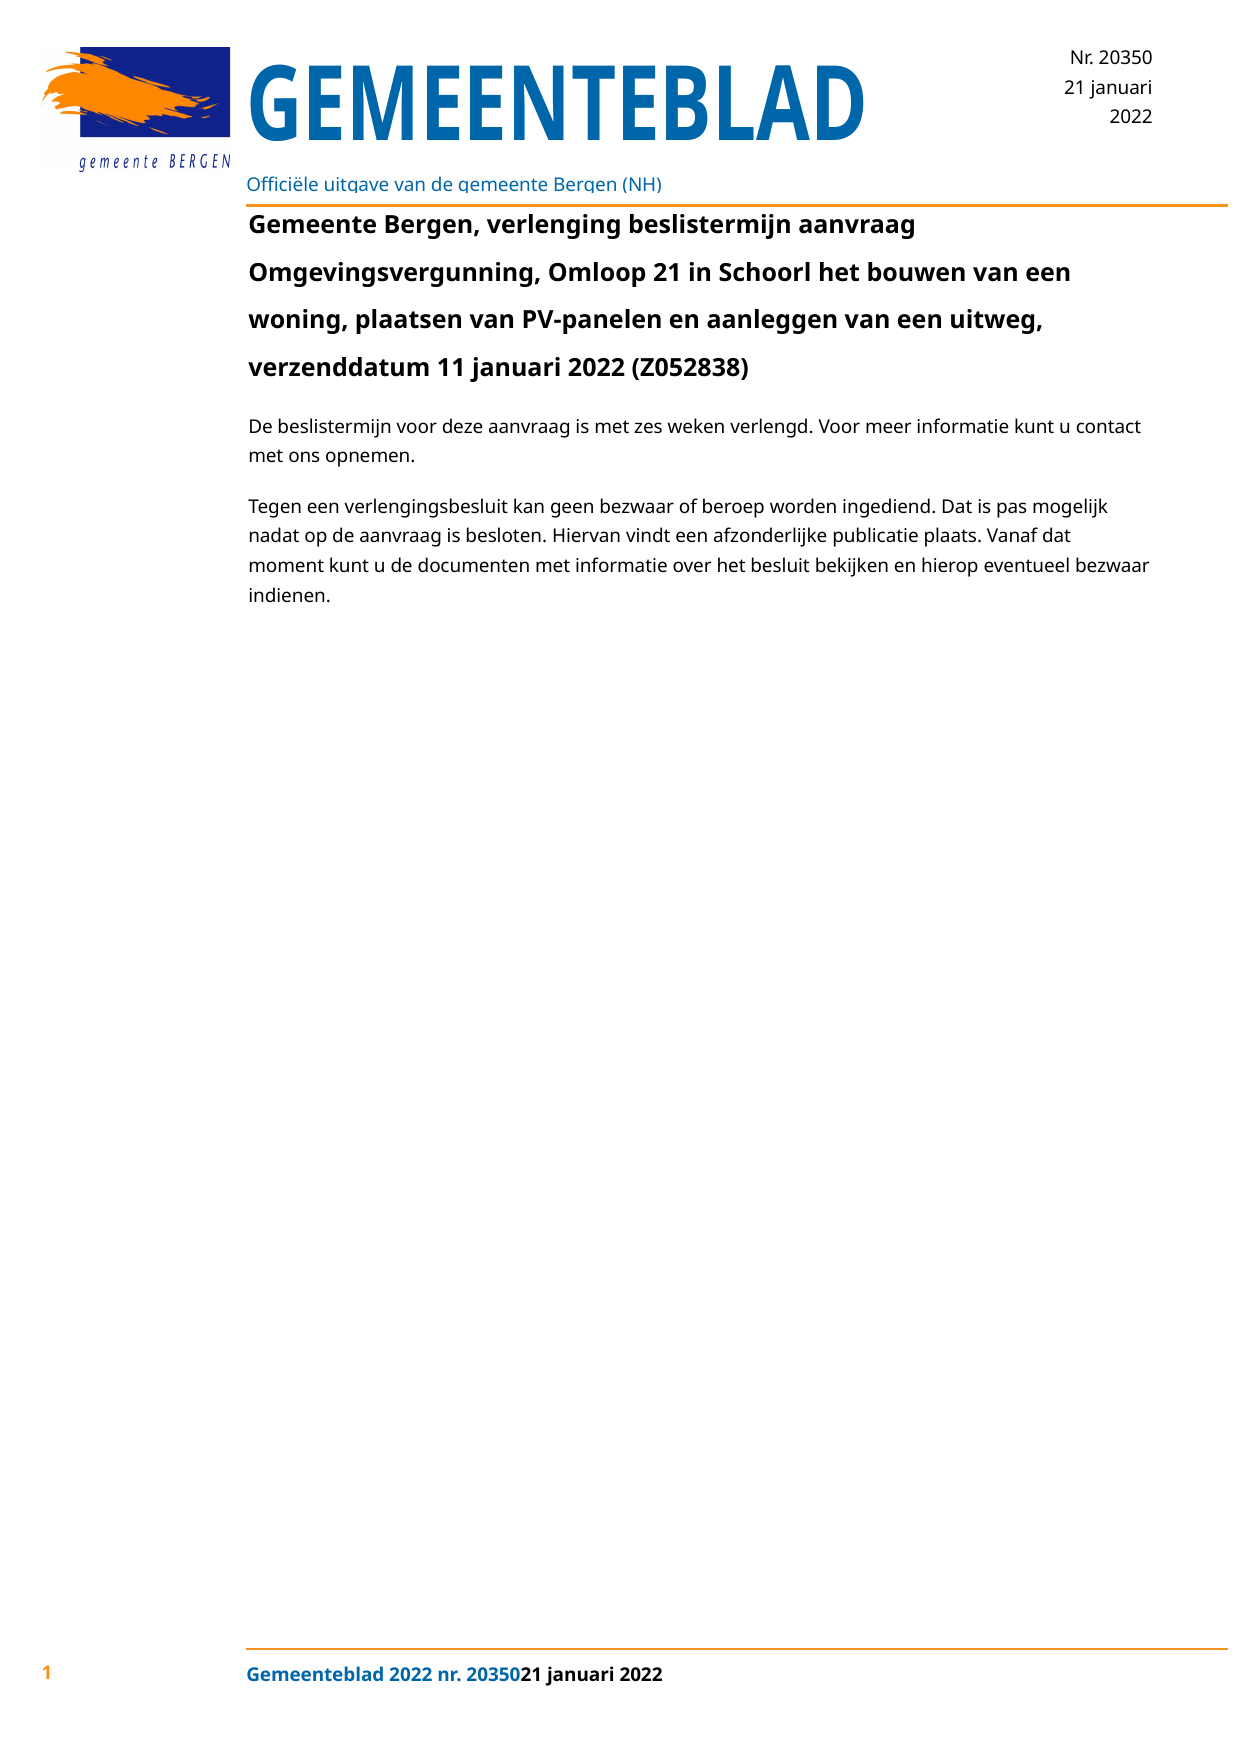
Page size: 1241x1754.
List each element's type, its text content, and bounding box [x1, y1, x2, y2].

text Gemeente Bergen, verlenging beslistermijn aanvraag Omgevingsvergunning, Omloop 21 in Schoorl het bouwen van een woning, plaatsen van PV-panelen en aanleggen van een uitweg, verzenddatum 11 januari 2022 (Z052838) [248, 207, 1152, 384]
picture [41, 47, 231, 172]
text De beslistermijn voor deze aanvraag is met zes weken verlengd. Voor meer informatie kunt u contact met ons opnemen. [248, 413, 1152, 468]
text Tegen een verlengingsbesluit kan geen bezwaar of beroep worden ingediend. Dat is pas mogelijk nadat op de aanvraag is besloten. Hiervan vindt een afzonderlijke publicatie plaats. Vanaf dat moment kunt u de documenten met informatie over het besluit bekijken en hierop eventueel bezwaar indienen. [248, 493, 1152, 608]
